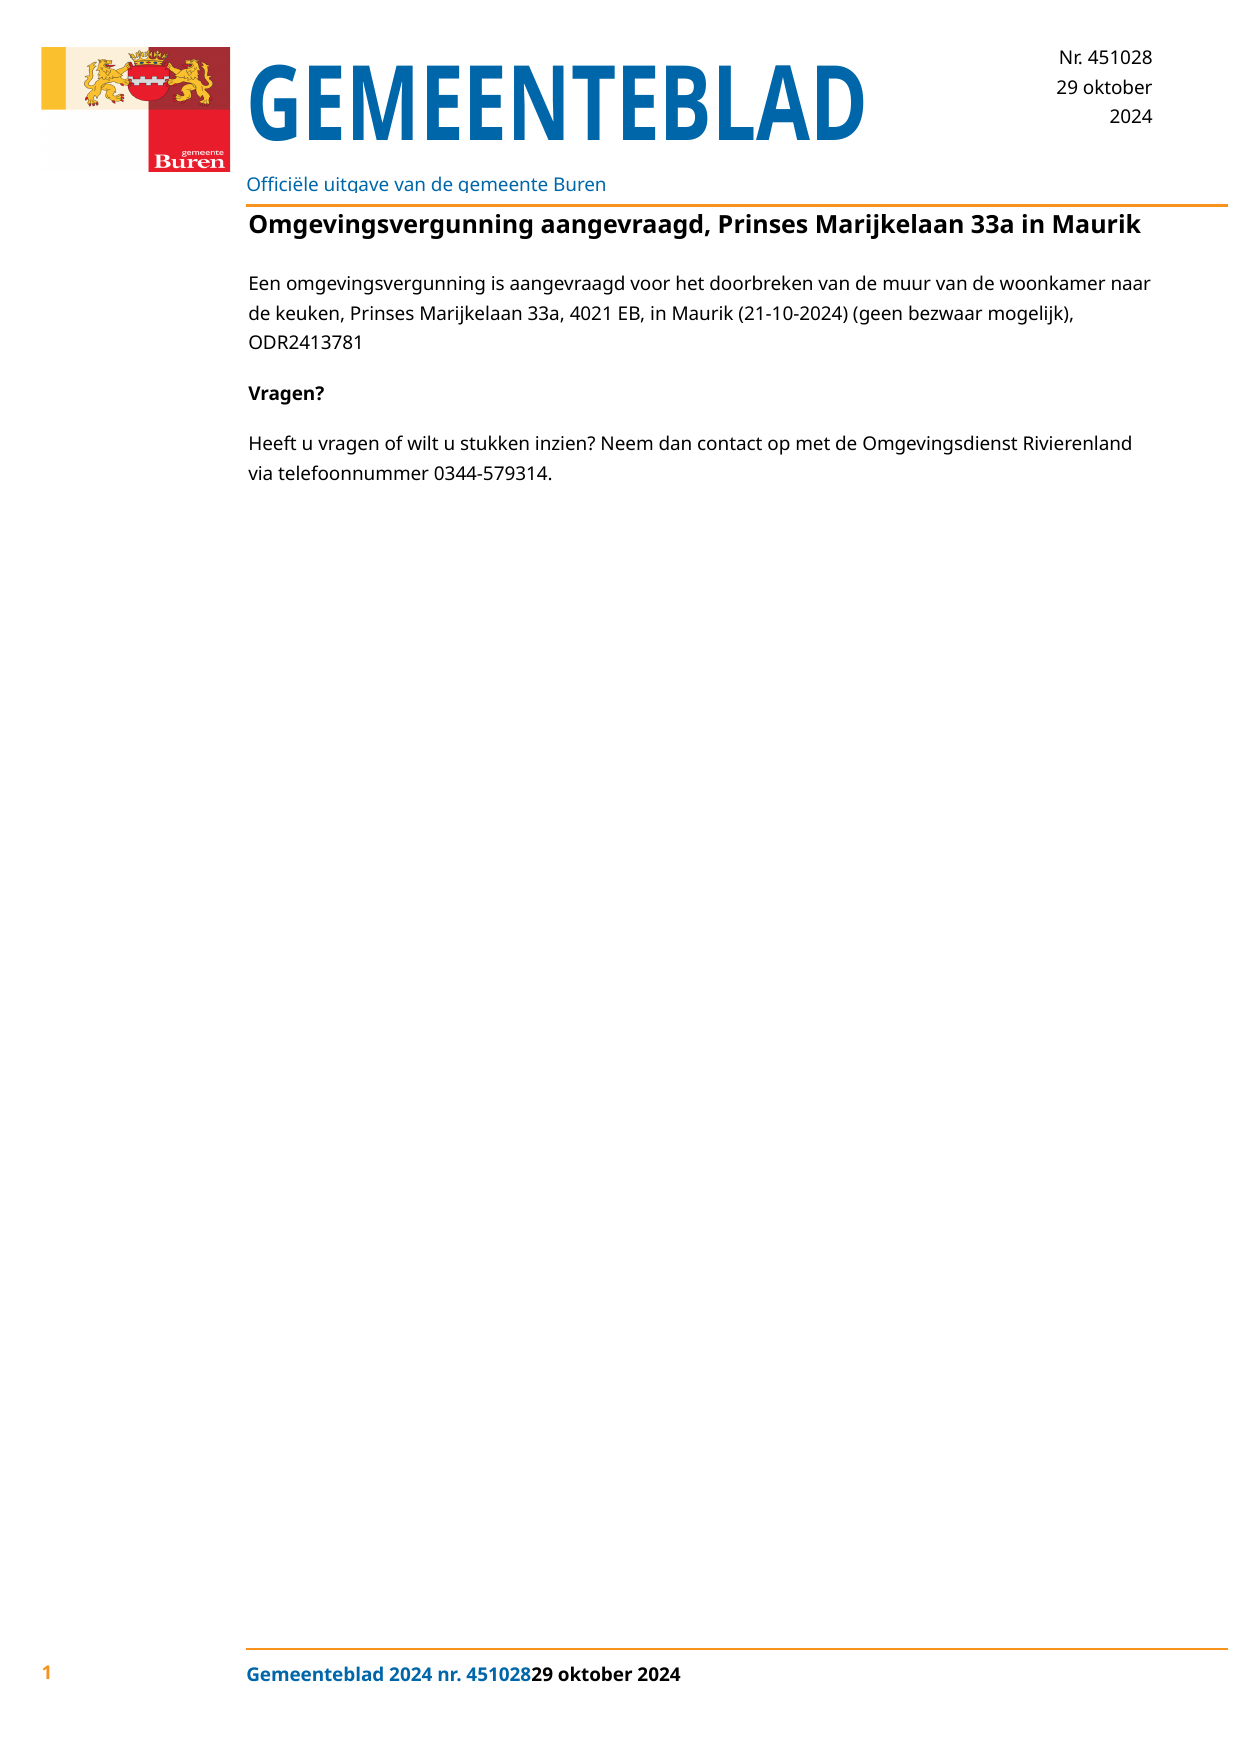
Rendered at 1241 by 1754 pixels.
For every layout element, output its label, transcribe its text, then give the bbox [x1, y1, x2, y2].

picture [41, 47, 231, 172]
text Heeft u vragen of wilt u stukken inzien? Neem dan contact op met de Omgevingsdienst Rivierenland via telefoonnummer 0344-579314. [248, 430, 1152, 486]
text Vragen? [248, 380, 1152, 406]
text Omgevingsvergunning aangevraagd, Prinses Marijkelaan 33a in Maurik [248, 207, 1152, 241]
text Een omgevingsvergunning is aangevraagd voor het doorbreken van de muur van de woonkamer naar de keuken, Prinses Marijkelaan 33a, 4021 EB, in Maurik (21-10-2024) (geen bezwaar mogelijk), ODR2413781 [248, 270, 1152, 355]
